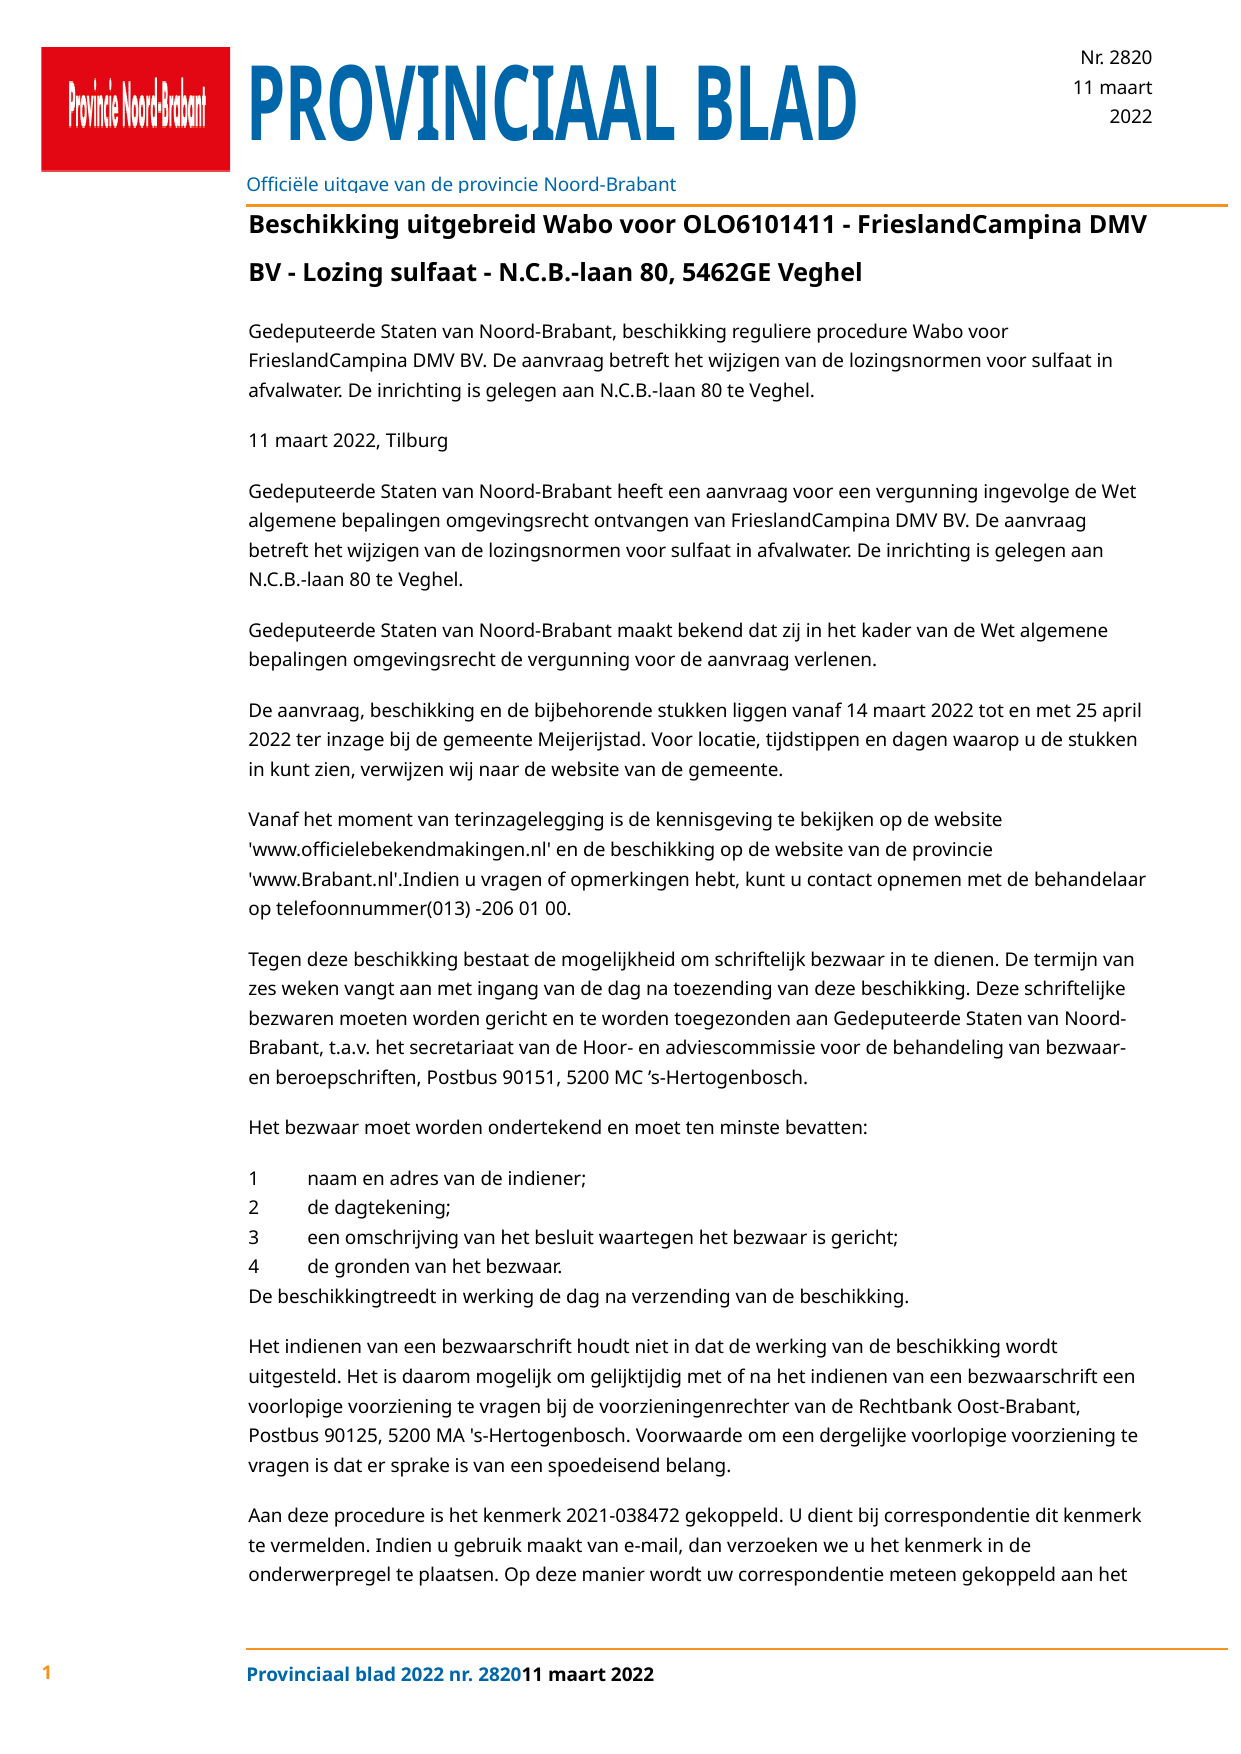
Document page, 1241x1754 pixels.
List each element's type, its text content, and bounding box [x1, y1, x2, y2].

text De beschikkingtreedt in werking de dag na verzending van de beschikking. [248, 1283, 1152, 1309]
picture [41, 47, 231, 172]
text Het indienen van een bezwaarschrift houdt niet in dat de werking van de beschikking wordt uitgesteld. Het is daarom mogelijk om gelijktijdig met of na het indienen van een bezwaarschrift een voorlopige voorziening te vragen bij de voorzieningenrechter van de Rechtbank Oost-Brabant, Postbus 90125, 5200 MA 's-Hertogenbosch. Voorwaarde om een dergelijke voorlopige voorziening te vragen is dat er sprake is van een spoedeisend belang. [248, 1334, 1152, 1478]
list een omschrijving van het besluit waartegen het bezwaar is gericht; [248, 1224, 1152, 1250]
list de dagtekening; [248, 1194, 1152, 1220]
list naam en adres van de indiener; [248, 1165, 1152, 1191]
text Het bezwaar moet worden ondertekend en moet ten minste bevatten: [248, 1114, 1152, 1140]
text Vanaf het moment van terinzagelegging is de kennisgeving te bekijken op de website 'www.officielebekendmakingen.nl' en de beschikking op de website van de provincie 'www.Brabant.nl'.Indien u vragen of opmerkingen hebt, kunt u contact opnemen met de behandelaar op telefoonnummer(013) -206 01 00. [248, 807, 1152, 921]
text Gedeputeerde Staten van Noord-Brabant maakt bekend dat zij in het kader van de Wet algemene bepalingen omgevingsrecht de vergunning voor de aanvraag verlenen. [248, 617, 1152, 672]
text 11 maart 2022, Tilburg [248, 427, 1152, 453]
text De aanvraag, beschikking en de bijbehorende stukken liggen vanaf 14 maart 2022 tot en met 25 april 2022 ter inzage bij de gemeente Meijerijstad. Voor locatie, tijdstippen en dagen waarop u de stukken in kunt zien, verwijzen wij naar de website van de gemeente. [248, 697, 1152, 782]
text Gedeputeerde Staten van Noord-Brabant heeft een aanvraag voor een vergunning ingevolge de Wet algemene bepalingen omgevingsrecht ontvangen van FrieslandCampina DMV BV. De aanvraag betreft het wijzigen van de lozingsnormen voor sulfaat in afvalwater. De inrichting is gelegen aan N.C.B.-laan 80 te Veghel. [248, 478, 1152, 592]
text Aan deze procedure is het kenmerk 2021-038472 gekoppeld. U dient bij correspondentie dit kenmerk te vermelden. Indien u gebruik maakt van e-mail, dan verzoeken we u het kenmerk in de onderwerpregel te plaatsen. Op deze manier wordt uw correspondentie meteen gekoppeld aan het [248, 1502, 1152, 1587]
list de gronden van het bezwaar. [248, 1254, 1152, 1279]
text Beschikking uitgebreid Wabo voor OLO6101411 - FrieslandCampina DMV BV - Lozing sulfaat - N.C.B.-laan 80, 5462GE Veghel [248, 207, 1152, 288]
text Gedeputeerde Staten van Noord-Brabant, beschikking reguliere procedure Wabo voor FrieslandCampina DMV BV. De aanvraag betreft het wijzigen van de lozingsnormen voor sulfaat in afvalwater. De inrichting is gelegen aan N.C.B.-laan 80 te Veghel. [248, 318, 1152, 403]
text Tegen deze beschikking bestaat de mogelijkheid om schriftelijk bezwaar in te dienen. De termijn van zes weken vangt aan met ingang van de dag na toezending van deze beschikking. Deze schriftelijke bezwaren moeten worden gericht en te worden toegezonden aan Gedeputeerde Staten van Noord-Brabant, t.a.v. het secretariaat van de Hoor- en adviescommissie voor de behandeling van bezwaar- en beroepschriften, Postbus 90151, 5200 MC ’s-Hertogenbosch. [248, 946, 1152, 1090]
